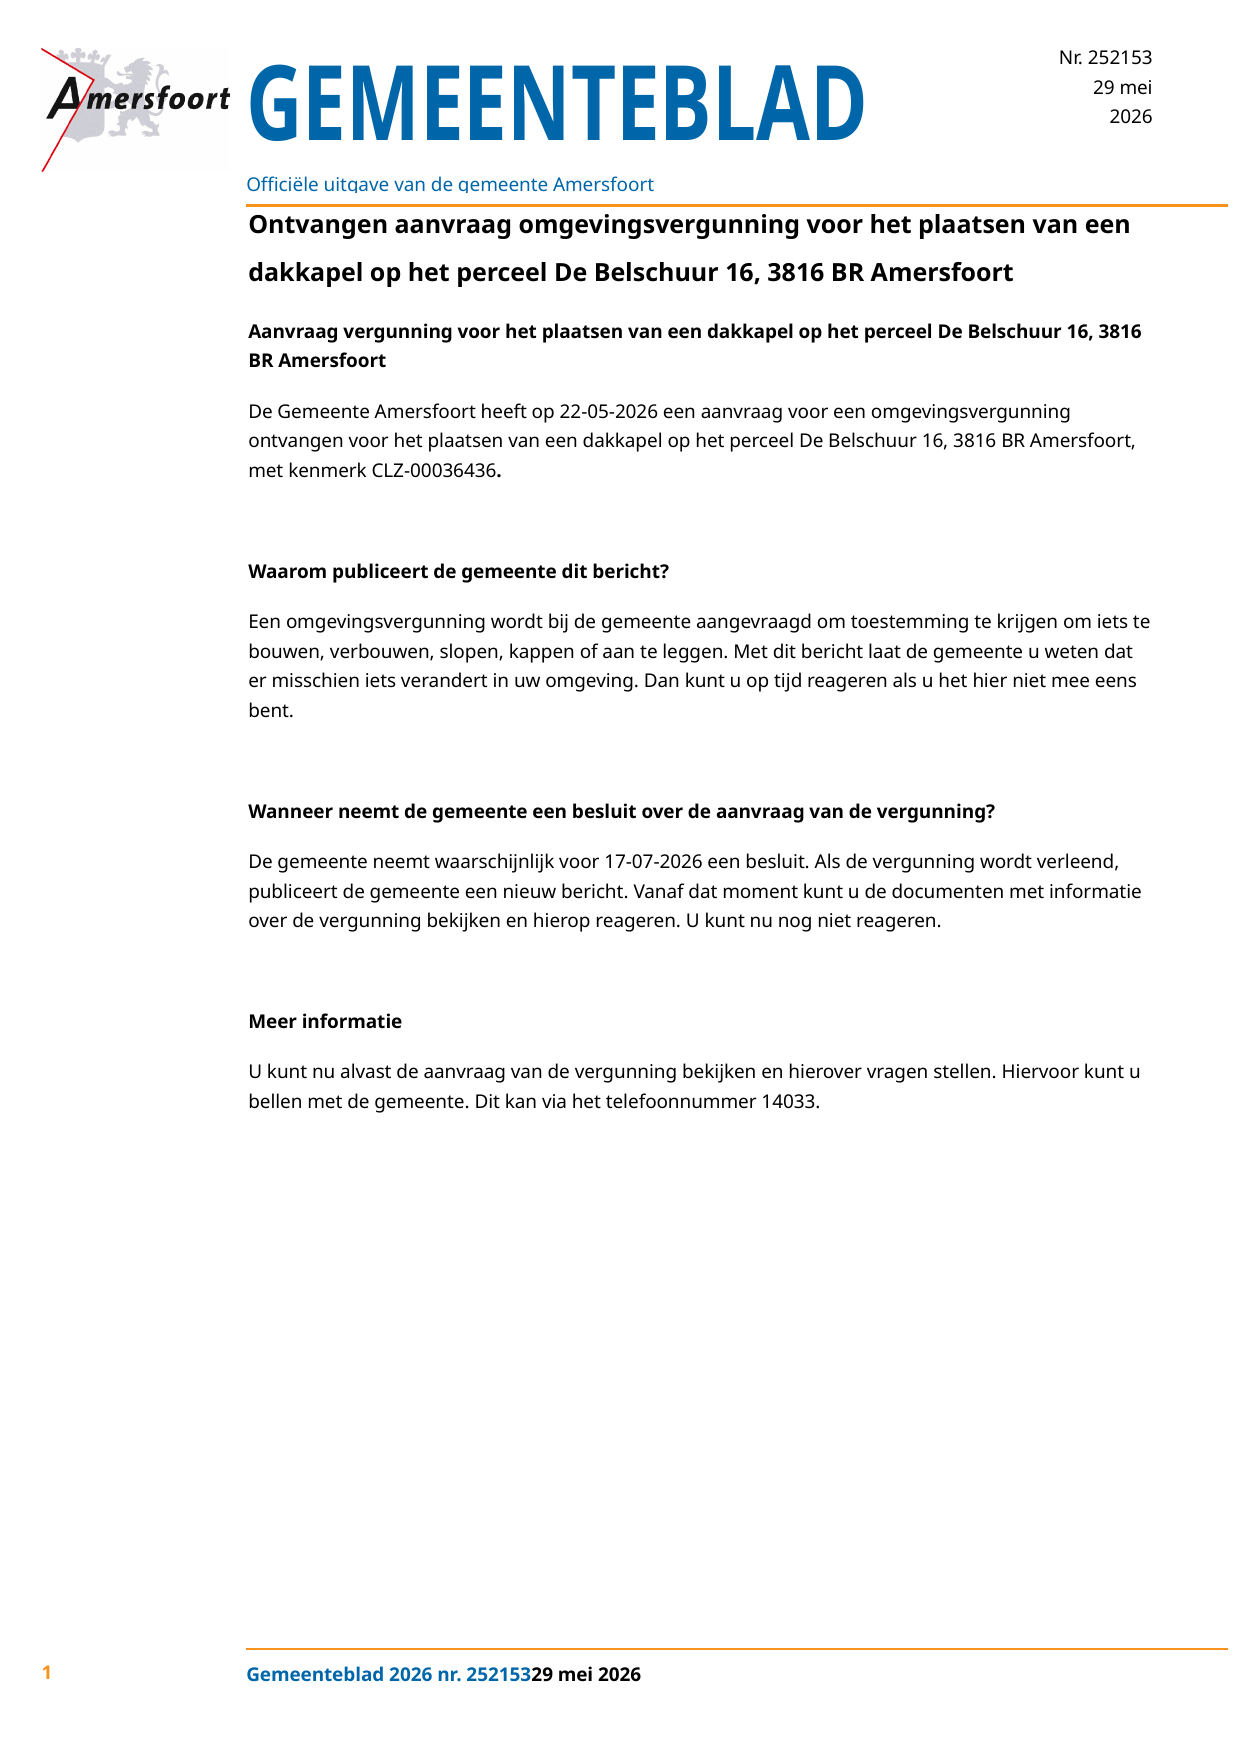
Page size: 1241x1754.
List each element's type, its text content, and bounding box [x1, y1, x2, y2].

text U kunt nu alvast de aanvraag van de vergunning bekijken en hierover vragen stellen. Hiervoor kunt u bellen met de gemeente. Dit kan via het telefoonnummer 14033. [248, 1059, 1152, 1114]
text De gemeente neemt waarschijnlijk voor 17-07-2026 een besluit. Als de vergunning wordt verleend, publiceert de gemeente een nieuw bericht. Vanaf dat moment kunt u de documenten met informatie over de vergunning bekijken en hierop reageren. U kunt nu nog niet reageren. [248, 848, 1152, 933]
text Een omgevingsvergunning wordt bij de gemeente aangevraagd om toestemming te krijgen om iets te bouwen, verbouwen, slopen, kappen of aan te leggen. Met dit bericht laat de gemeente u weten dat er misschien iets verandert in uw omgeving. Dan kunt u op tijd reageren als u het hier niet mee eens bent. [248, 608, 1152, 723]
text Aanvraag vergunning voor het plaatsen van een dakkapel op het perceel De Belschuur 16, 3816 BR Amersfoort [248, 318, 1152, 373]
text Wanneer neemt de gemeente een besluit over de aanvraag van de vergunning? [248, 798, 1152, 824]
text Waarom publiceert de gemeente dit bericht? [248, 558, 1152, 584]
text Ontvangen aanvraag omgevingsvergunning voor het plaatsen van een dakkapel op het perceel De Belschuur 16, 3816 BR Amersfoort [248, 207, 1152, 288]
picture [41, 47, 231, 172]
text De Gemeente Amersfoort heeft op 22-05-2026 een aanvraag voor een omgevingsvergunning ontvangen voor het plaatsen van een dakkapel op het perceel De Belschuur 16, 3816 BR Amersfoort, met kenmerk CLZ-00036436. [248, 398, 1152, 483]
text Meer informatie [248, 1008, 1152, 1034]
